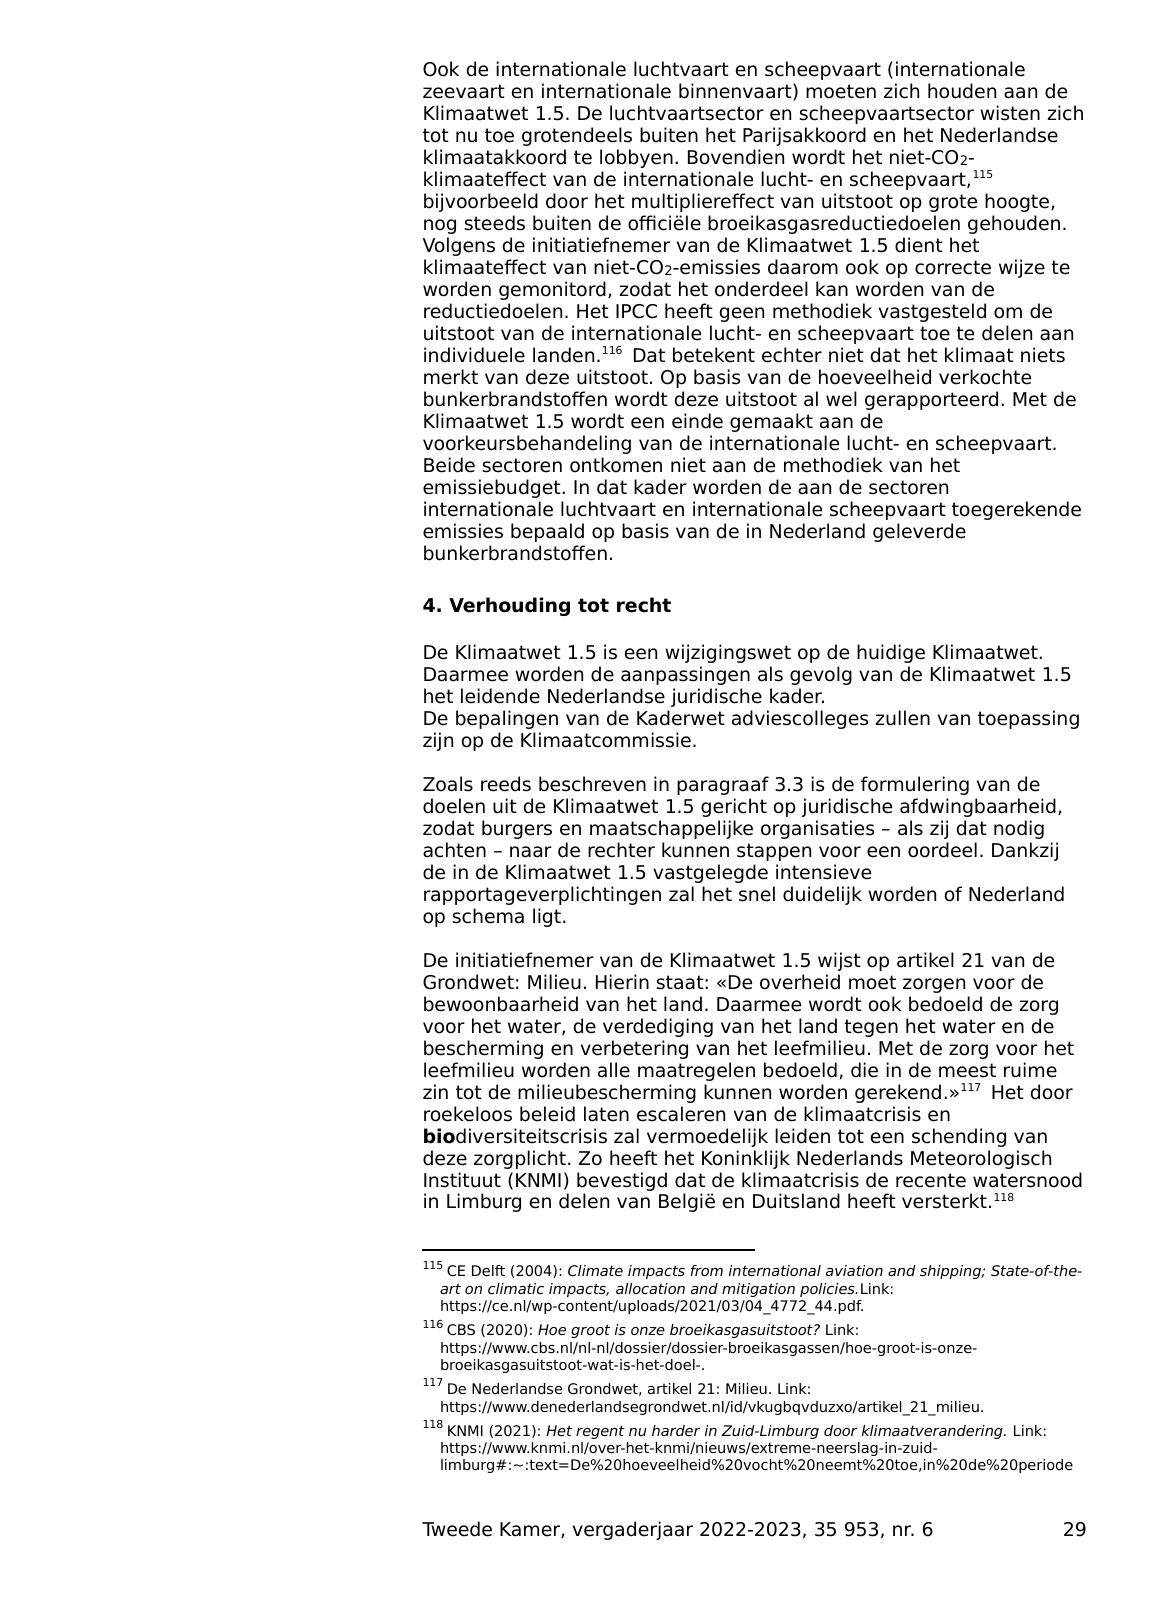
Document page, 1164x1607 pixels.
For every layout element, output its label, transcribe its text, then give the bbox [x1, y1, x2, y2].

text De Klimaatwet 1.5 is een wijzigingswet op de huidige Klimaatwet. Daarmee worden de aanpassingen als gevolg van de Klimaatwet 1.5 het leidende Nederlandse juridische kader. [422, 642, 1087, 707]
text De bepalingen van de Kaderwet adviescolleges zullen van toepassing zijn op de Klimaatcommissie. [422, 707, 1087, 751]
text CBS (2020): Hoe groot is onze broeikasgasuitstoot? Link: https://www.cbs.nl/nl-nl/dossier/dossier-broeikasgassen/hoe-groot-is-onze-broeikasgasuitstoot-wat-is-het-doel-. [422, 1318, 1087, 1374]
subtitle 4. Verhouding tot recht [422, 594, 1087, 617]
text Ook de internationale luchtvaart en scheepvaart (internationale zeevaart en internationale binnenvaart) moeten zich houden aan de Klimaatwet 1.5. De luchtvaartsector en scheepvaartsector wisten zich tot nu toe grotendeels buiten het Parijsakkoord en het Nederlandse klimaatakkoord te lobbyen. Bovendien wordt het niet-CO2-klimaateffect van de internationale lucht- en scheepvaart, bijvoorbeeld door het multipliereffect van uitstoot op grote hoogte, nog steeds buiten de officiële broeikasgasreductiedoelen gehouden. Volgens de initiatiefnemer van de Klimaatwet 1.5 dient het klimaateffect van niet-CO2-emissies daarom ook op correcte wijze te worden gemonitord, zodat het onderdeel kan worden van de reductiedoelen. Het IPCC heeft geen methodiek vastgesteld om de uitstoot van de internationale lucht- en scheepvaart toe te delen aan individuele landen. Dat betekent echter niet dat het klimaat niets merkt van deze uitstoot. Op basis van de hoeveelheid verkochte bunkerbrandstoffen wordt deze uitstoot al wel gerapporteerd. Met de Klimaatwet 1.5 wordt een einde gemaakt aan de voorkeursbehandeling van de internationale lucht- en scheepvaart. Beide sectoren ontkomen niet aan de methodiek van het emissiebudget. In dat kader worden de aan de sectoren internationale luchtvaart en internationale scheepvaart toegerekende emissies bepaald op basis van de in Nederland geleverde bunkerbrandstoffen. [422, 59, 1087, 564]
text CE Delft (2004): Climate impacts from international aviation and shipping; State-of-the-art on climatic impacts, allocation and mitigation policies.Link: https://ce.nl/wp-content/uploads/2021/03/04_4772_44.pdf. [422, 1259, 1087, 1315]
text Zoals reeds beschreven in paragraaf 3.3 is de formulering van de doelen uit de Klimaatwet 1.5 gericht op juridische afdwingbaarheid, zodat burgers en maatschappelijke organisaties – als zij dat nodig achten – naar de rechter kunnen stappen voor een oordeel. Dankzij de in de Klimaatwet 1.5 vastgelegde intensieve rapportageverplichtingen zal het snel duidelijk worden of Nederland op schema ligt. [422, 774, 1087, 927]
text De initiatiefnemer van de Klimaatwet 1.5 wijst op artikel 21 van de Grondwet: Milieu. Hierin staat: «De overheid moet zorgen voor de bewoonbaarheid van het land. Daarmee wordt ook bedoeld de zorg voor het water, de verdediging van het land tegen het water en de bescherming en verbetering van het leefmilieu. Met de zorg voor het leefmilieu worden alle maatregelen bedoeld, die in de meest ruime zin tot de milieubescherming kunnen worden gerekend.» Het door roekeloos beleid laten escaleren van de klimaatcrisis en biodiversiteitscrisis zal vermoedelijk leiden tot een schending van deze zorgplicht. Zo heeft het Koninklijk Nederlands Meteorologisch Instituut (KNMI) bevestigd dat de klimaatcrisis de recente watersnood in Limburg en delen van België en Duitsland heeft versterkt. [422, 950, 1087, 1213]
text KNMI (2021): Het regent nu harder in Zuid-Limburg door klimaatverandering. Link: https://www.knmi.nl/over-het-knmi/nieuws/extreme-neerslag-in-zuid-limburg#:~:text=De%20hoeveelheid%20vocht%20neemt%20toe,in%20de%20periode [422, 1418, 1087, 1474]
text De Nederlandse Grondwet, artikel 21: Milieu. Link: https://www.denederlandsegrondwet.nl/id/vkugbqvduzxo/artikel_21_milieu. [422, 1377, 1087, 1416]
